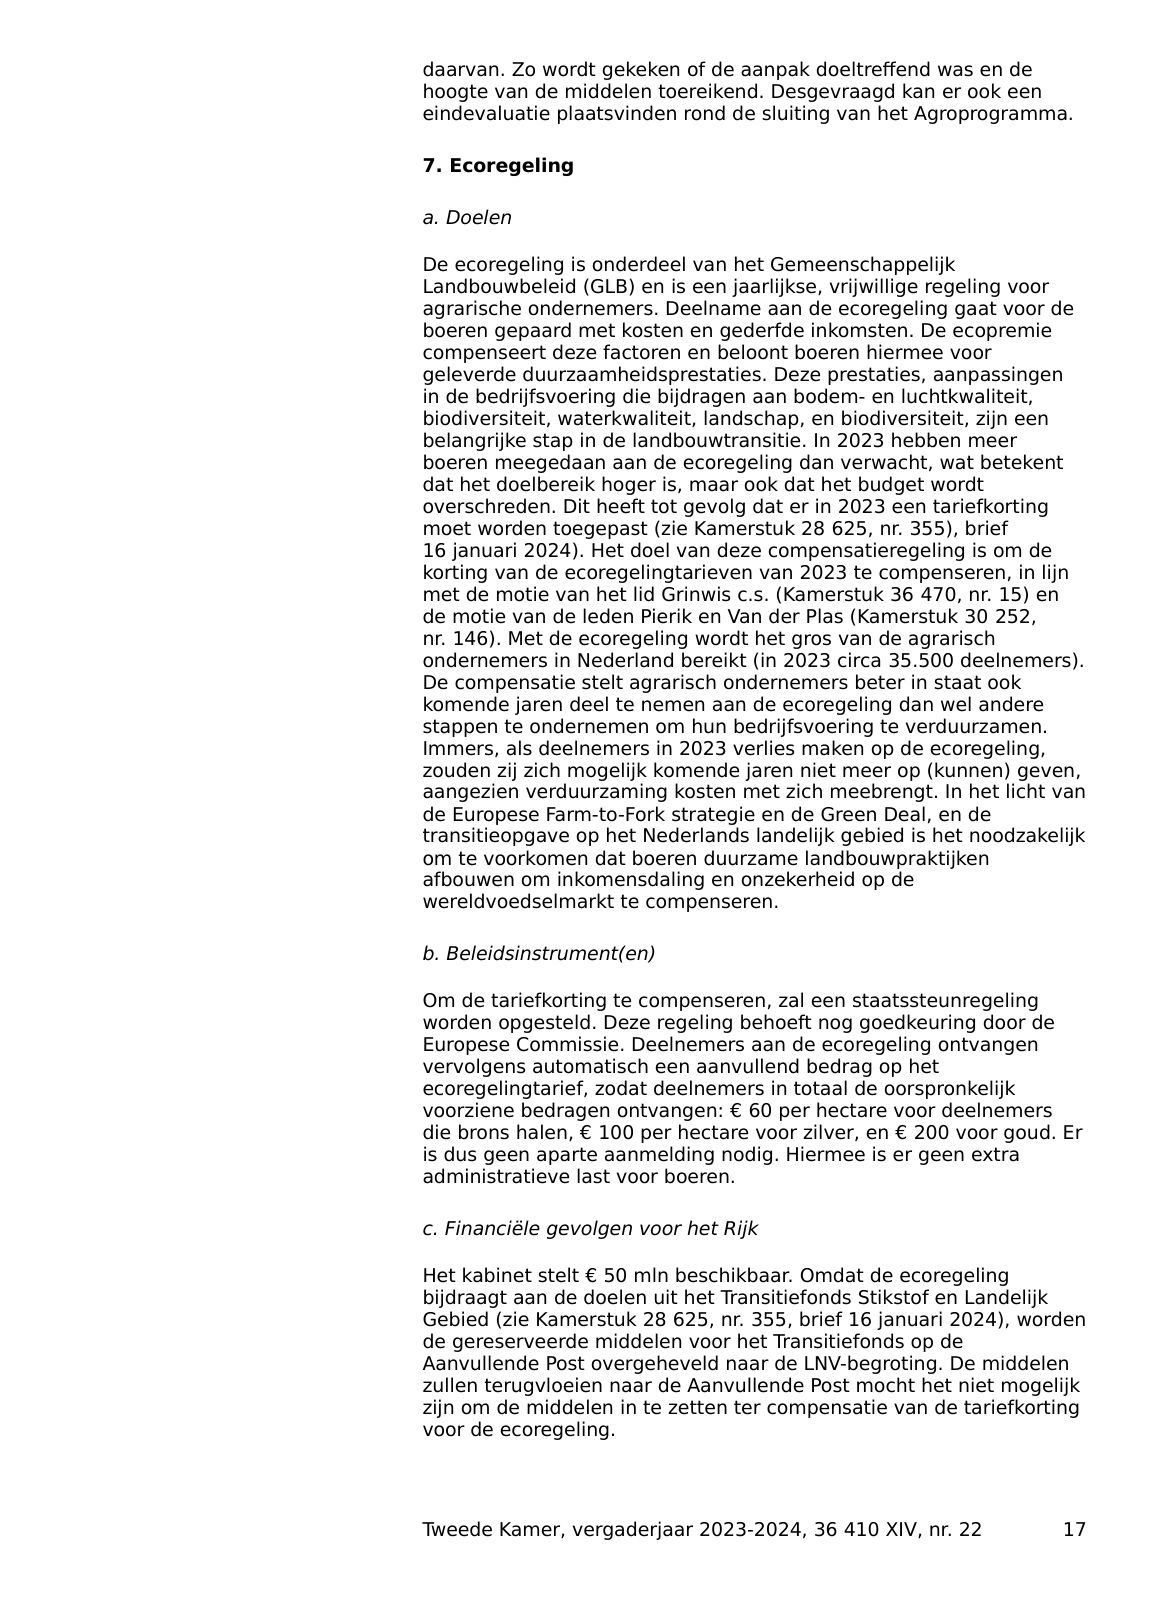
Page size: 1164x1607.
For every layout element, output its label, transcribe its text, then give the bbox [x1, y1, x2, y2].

subtitle 7. Ecoregeling [422, 155, 1087, 177]
text Om de tariefkorting te compenseren, zal een staatssteunregeling worden opgesteld. Deze regeling behoeft nog goedkeuring door de Europese Commissie. Deelnemers aan de ecoregeling ontvangen vervolgens automatisch een aanvullend bedrag op het ecoregelingtarief, zodat deelnemers in totaal de oorspronkelijk voorziene bedragen ontvangen: € 60 per hectare voor deelnemers die brons halen, € 100 per hectare voor zilver, en € 200 voor goud. Er is dus geen aparte aanmelding nodig. Hiermee is er geen extra administratieve last voor boeren. [422, 990, 1087, 1188]
text De ecoregeling is onderdeel van het Gemeenschappelijk Landbouwbeleid (GLB) en is een jaarlijkse, vrijwillige regeling voor agrarische ondernemers. Deelname aan de ecoregeling gaat voor de boeren gepaard met kosten en gederfde inkomsten. De ecopremie compenseert deze factoren en beloont boeren hiermee voor geleverde duurzaamheidsprestaties. Deze prestaties, aanpassingen in de bedrijfsvoering die bijdragen aan bodem- en luchtkwaliteit, biodiversiteit, waterkwaliteit, landschap, en biodiversiteit, zijn een belangrijke stap in de landbouwtransitie. In 2023 hebben meer boeren meegedaan aan de ecoregeling dan verwacht, wat betekent dat het doelbereik hoger is, maar ook dat het budget wordt overschreden. Dit heeft tot gevolg dat er in 2023 een tariefkorting moet worden toegepast (zie Kamerstuk 28 625, nr. 355), brief 16 januari 2024). Het doel van deze compensatieregeling is om de korting van de ecoregelingtarieven van 2023 te compenseren, in lijn met de motie van het lid Grinwis c.s. (Kamerstuk 36 470, nr. 15) en de motie van de leden Pierik en Van der Plas (Kamerstuk 30 252, nr. 146). Met de ecoregeling wordt het gros van de agrarisch ondernemers in Nederland bereikt (in 2023 circa 35.500 deelnemers). De compensatie stelt agrarisch ondernemers beter in staat ook komende jaren deel te nemen aan de ecoregeling dan wel andere stappen te ondernemen om hun bedrijfsvoering te verduurzamen. Immers, als deelnemers in 2023 verlies maken op de ecoregeling, zouden zij zich mogelijk komende jaren niet meer op (kunnen) geven, aangezien verduurzaming kosten met zich meebrengt. In het licht van de Europese Farm-to-Fork strategie en de Green Deal, en de transitieopgave op het Nederlands landelijk gebied is het noodzakelijk om te voorkomen dat boeren duurzame landbouwpraktijken afbouwen om inkomensdaling en onzekerheid op de wereldvoedselmarkt te compenseren. [422, 254, 1087, 913]
subtitle b. Beleidsinstrument(en) [422, 943, 1087, 965]
subtitle c. Financiële gevolgen voor het Rijk [422, 1218, 1087, 1240]
text Het kabinet stelt € 50 mln beschikbaar. Omdat de ecoregeling bijdraagt aan de doelen uit het Transitiefonds Stikstof en Landelijk Gebied (zie Kamerstuk 28 625, nr. 355, brief 16 januari 2024), worden de gereserveerde middelen voor het Transitiefonds op de Aanvullende Post overgeheveld naar de LNV-begroting. De middelen zullen terugvloeien naar de Aanvullende Post mocht het niet mogelijk zijn om de middelen in te zetten ter compensatie van de tariefkorting voor de ecoregeling. [422, 1265, 1087, 1441]
text daarvan. Zo wordt gekeken of de aanpak doeltreffend was en de hoogte van de middelen toereikend. Desgevraagd kan er ook een eindevaluatie plaatsvinden rond de sluiting van het Agroprogramma. [422, 59, 1087, 125]
subtitle a. Doelen [422, 207, 1087, 229]
